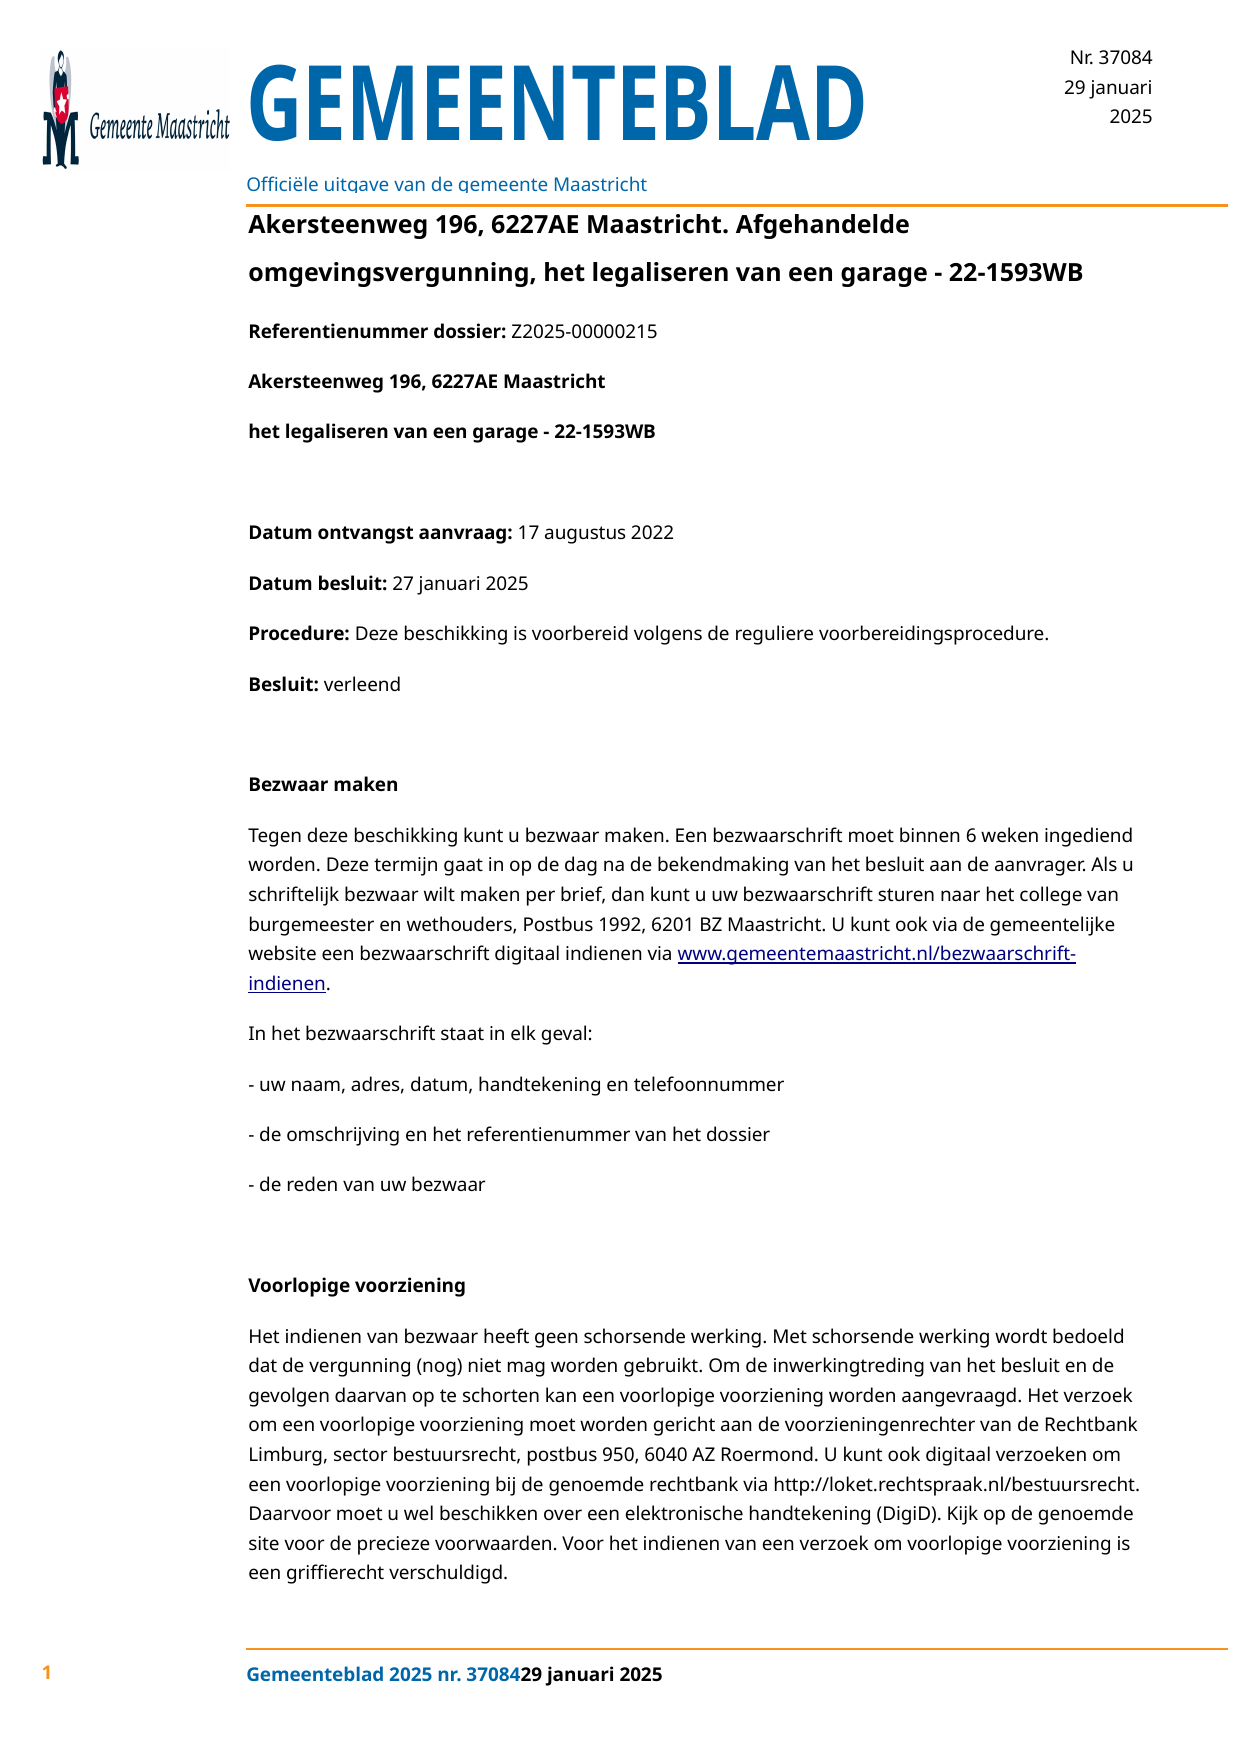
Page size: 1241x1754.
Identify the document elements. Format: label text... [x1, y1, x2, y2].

text Datum ontvangst aanvraag: 17 augustus 2022 [248, 519, 1152, 545]
text Besluit: verleend [248, 671, 1152, 697]
text Voorlopige voorziening [248, 1272, 1152, 1298]
text Tegen deze beschikking kunt u bezwaar maken. Een bezwaarschrift moet binnen 6 weken ingediend worden. Deze termijn gaat in op de dag na de bekendmaking van het besluit aan de aanvrager. Als u schriftelijk bezwaar wilt maken per brief, dan kunt u uw bezwaarschrift sturen naar het college van burgemeester en wethouders, Postbus 1992, 6201 BZ Maastricht. U kunt ook via de gemeentelijke website een bezwaarschrift digitaal indienen via www.gemeentemaastricht.nl/bezwaarschrift-indienen. [248, 822, 1152, 996]
text Datum besluit: 27 januari 2025 [248, 570, 1152, 596]
text Bezwaar maken [248, 772, 1152, 797]
text het legaliseren van een garage - 22-1593WB [248, 419, 1152, 444]
text Procedure: Deze beschikking is voorbereid volgens de reguliere voorbereidingsprocedure. [248, 620, 1152, 646]
picture [41, 47, 231, 172]
text Het indienen van bezwaar heeft geen schorsende werking. Met schorsende werking wordt bedoeld dat de vergunning (nog) niet mag worden gebruikt. Om de inwerkingtreding van het besluit en de gevolgen daarvan op te schorten kan een voorlopige voorziening worden aangevraagd. Het verzoek om een voorlopige voorziening moet worden gericht aan de voorzieningenrechter van de Rechtbank Limburg, sector bestuursrecht, postbus 950, 6040 AZ Roermond. U kunt ook digitaal verzoeken om een voorlopige voorziening bij de genoemde rechtbank via http://loket.rechtspraak.nl/bestuursrecht. Daarvoor moet u wel beschikken over een elektronische handtekening (DigiD). Kijk op de genoemde site voor de precieze voorwaarden. Voor het indienen van een verzoek om voorlopige voorziening is een griffierecht verschuldigd. [248, 1323, 1152, 1585]
text Akersteenweg 196, 6227AE Maastricht [248, 368, 1152, 394]
text - de reden van uw bezwaar [248, 1172, 1152, 1197]
text - de omschrijving en het referentienummer van het dossier [248, 1121, 1152, 1147]
text Akersteenweg 196, 6227AE Maastricht. Afgehandelde omgevingsvergunning, het legaliseren van een garage - 22-1593WB [248, 207, 1152, 288]
text - uw naam, adres, datum, handtekening en telefoonnummer [248, 1071, 1152, 1097]
text In het bezwaarschrift staat in elk geval: [248, 1020, 1152, 1046]
text Referentienummer dossier: Z2025-00000215 [248, 318, 1152, 344]
